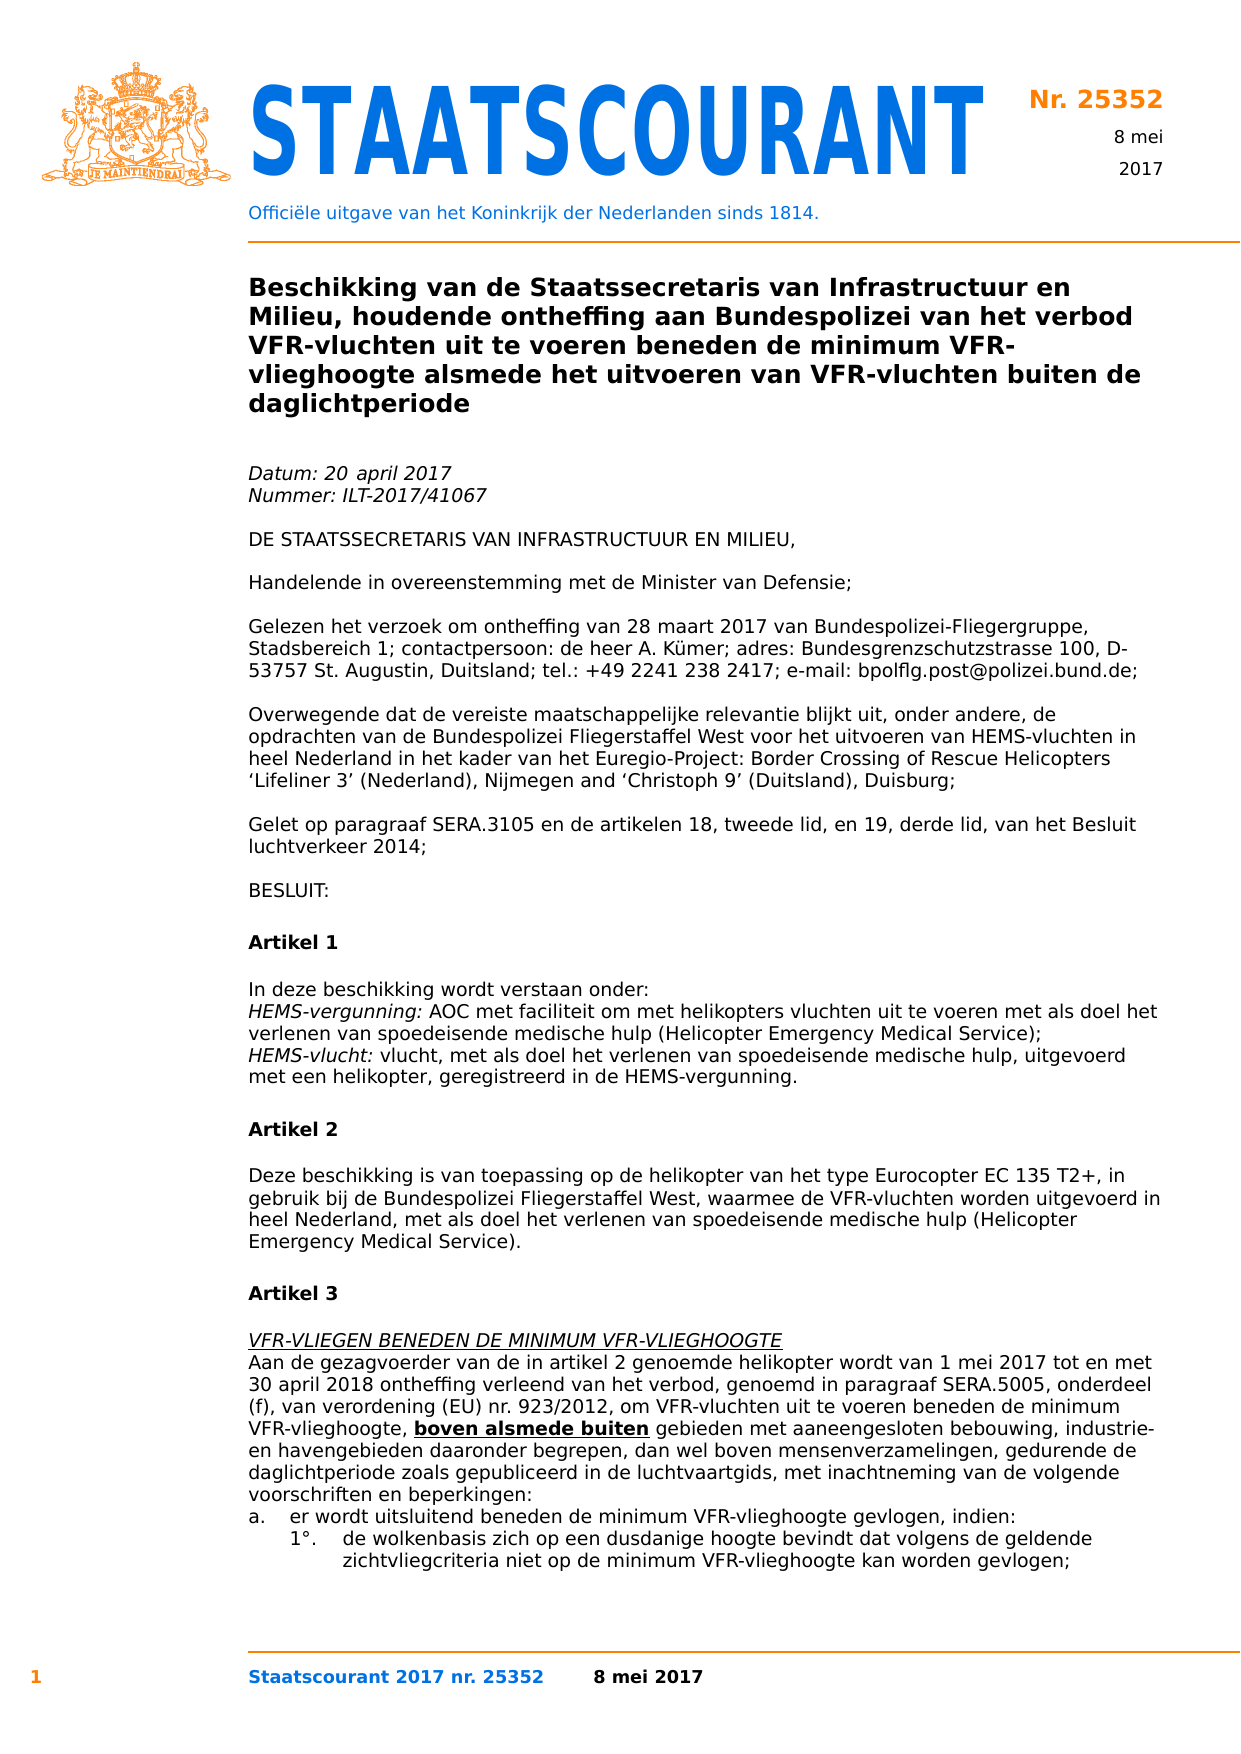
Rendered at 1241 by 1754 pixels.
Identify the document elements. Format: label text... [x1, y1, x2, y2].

text Overwegende dat de vereiste maatschappelijke relevantie blijkt uit, onder andere, de opdrachten van de Bundespolizei Fliegerstaffel West voor het uitvoeren van HEMS-vluchten in heel Nederland in het kader van het Euregio-Project: Border Crossing of Rescue Helicopters ‘Lifeliner 3’ (Nederland), Nijmegen and ‘Christoph 9’ (Duitsland), Duisburg; [248, 704, 1163, 792]
table_cell Officiële uitgave van het Koninkrijk der Nederlanden sinds 1814. [248, 203, 1240, 241]
table_header STAATSCOURANT [248, 62, 998, 203]
text In deze beschikking wordt verstaan onder: [248, 978, 1163, 1001]
subtitle VFR-VLIEGEN BENEDEN DE MINIMUM VFR-VLIEGHOOGTE [248, 1330, 1163, 1352]
text HEMS-vergunning: AOC met faciliteit om met helikopters vluchten uit te voeren met als doel het verlenen van spoedeisende medische hulp (Helicopter Emergency Medical Service); [248, 1001, 1163, 1044]
text 1°. de wolkenbasis zich op een dusdanige hoogte bevindt dat volgens de geldende zichtvliegcriteria niet op de minimum VFR-vlieghoogte kan worden gevlogen; [289, 1528, 1163, 1572]
subtitle Artikel 2 [248, 1118, 1163, 1140]
text Deze beschikking is van toepassing op de helikopter van het type Eurocopter EC 135 T2+, in gebruik bij de Bundespolizei Fliegerstaffel West, waarmee de VFR-vluchten worden uitgevoerd in heel Nederland, met als doel het verlenen van spoedeisende medische hulp (Helicopter Emergency Medical Service). [248, 1165, 1163, 1253]
text BESLUIT: [248, 879, 1163, 902]
text Aan de gezagvoerder van de in artikel 2 genoemde helikopter wordt van 1 mei 2017 tot en met 30 april 2018 ontheffing verleend van het verbod, genoemd in paragraaf SERA.5005, onderdeel (f), van verordening (EU) nr. 923/2012, om VFR-vluchten uit te voeren beneden de minimum VFR-vlieghoogte, boven alsmede buiten gebieden met aaneengesloten bebouwing, industrie- en havengebieden daaronder begrepen, dan wel boven mensenverzamelingen, gedurende de daglichtperiode zoals gepubliceerd in de luchtvaartgids, met inachtneming van de volgende voorschriften en beperkingen: [248, 1352, 1163, 1506]
text Handelende in overeenstemming met de Minister van Defensie; [248, 572, 1163, 594]
table_header Nr. 25352 [998, 62, 1240, 121]
subtitle Beschikking van de Staatssecretaris van Infrastructuur en Milieu, houdende ontheffing aan Bundespolizei van het verbod VFR-vluchten uit te voeren beneden de minimum VFR-vlieghoogte alsmede het uitvoeren van VFR-vluchten buiten de daglichtperiode [248, 273, 1163, 419]
table_cell 8 mei [998, 121, 1240, 153]
text a. er wordt uitsluitend beneden de minimum VFR-vlieghoogte gevlogen, indien: [248, 1506, 1163, 1528]
text Gelezen het verzoek om ontheffing van 28 maart 2017 van Bundespolizei-Fliegergruppe, Stadsbereich 1; contactpersoon: de heer A. Kümer; adres: Bundesgrenzschutzstrasse 100, D-53757 St. Augustin, Duitsland; tel.: +49 2241 238 2417; e-mail: bpolflg.post@polizei.bund.de; [248, 616, 1163, 682]
table_cell 2017 [998, 153, 1240, 203]
table_header [25, 62, 248, 241]
text Datum: 20 april 2017 [248, 463, 1163, 484]
text Gelet op paragraaf SERA.3105 en de artikelen 18, tweede lid, en 19, derde lid, van het Besluit luchtverkeer 2014; [248, 814, 1163, 858]
text DE STAATSSECRETARIS VAN INFRASTRUCTUUR EN MILIEU, [248, 528, 1163, 550]
picture [41, 62, 231, 186]
subtitle Artikel 1 [248, 932, 1163, 953]
subtitle Artikel 3 [248, 1283, 1163, 1305]
text HEMS-vlucht: vlucht, met als doel het verlenen van spoedeisende medische hulp, uitgevoerd met een helikopter, geregistreerd in de HEMS-vergunning. [248, 1044, 1163, 1088]
text Nummer: ILT-2017/41067 [248, 484, 1163, 507]
